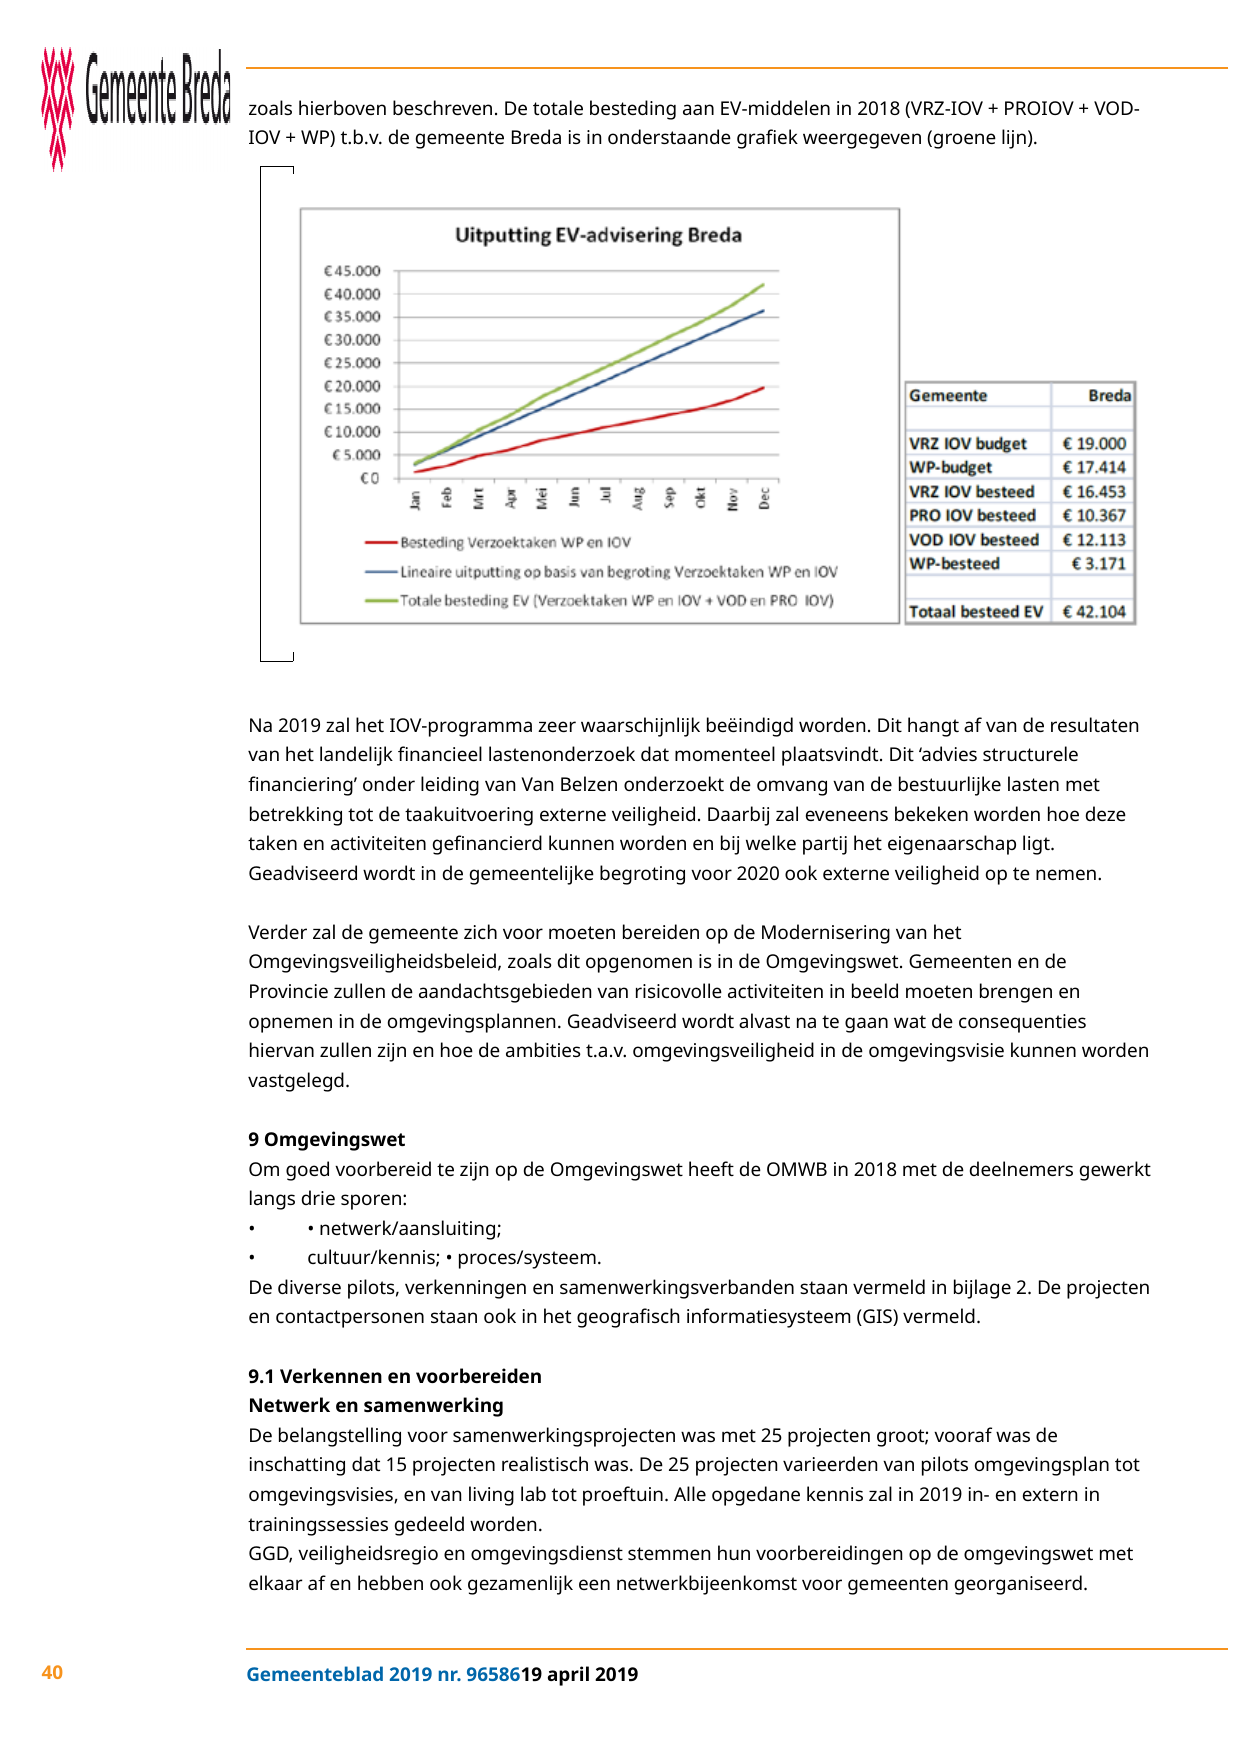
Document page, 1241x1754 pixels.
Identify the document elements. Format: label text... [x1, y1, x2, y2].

text Omgevingsveiligheidsbeleid, zoals dit opgenomen is in de Omgevingswet. Gemeenten en de Provincie zullen de aandachtsgebieden van risicovolle activiteiten in beeld moeten brengen en opnemen in de omgevingsplannen. Geadviseerd wordt alvast na te gaan wat de consequenties hiervan zullen zijn en hoe de ambities t.a.v. omgevingsveiligheid in de omgevingsvisie kunnen worden vastgelegd. [248, 949, 1152, 1093]
text Netwerk en samenwerking [248, 1392, 1152, 1418]
text De diverse pilots, verkenningen en samenwerkingsverbanden staan vermeld in bijlage 2. De projecten en contactpersonen staan ook in het geografisch informatiesysteem (GIS) vermeld. [248, 1274, 1152, 1329]
text De belangstelling voor samenwerkingsprojecten was met 25 projecten groot; vooraf was de inschatting dat 15 projecten realistisch was. De 25 projecten varieerden van pilots omgevingsplan tot omgevingsvisies, en van living lab tot proeftuin. Alle opgedane kennis zal in 2019 in- en extern in trainingssessies gedeeld worden. [248, 1422, 1152, 1536]
picture [268, 174, 1173, 652]
list • netwerk/aansluiting; [248, 1215, 1152, 1241]
text 9.1 Verkennen en voorbereiden [248, 1363, 1152, 1388]
text Na 2019 zal het IOV-programma zeer waarschijnlijk beëindigd worden. Dit hangt af van de resultaten van het landelijk financieel lastenonderzoek dat momenteel plaatsvindt. Dit ‘advies structurele financiering’ onder leiding van Van Belzen onderzoekt de omvang van de bestuurlijke lasten met betrekking tot de taakuitvoering externe veiligheid. Daarbij zal eveneens bekeken worden hoe deze taken en activiteiten gefinancierd kunnen worden en bij welke partij het eigenaarschap ligt. Geadviseerd wordt in de gemeentelijke begroting voor 2020 ook externe veiligheid op te nemen. [248, 712, 1152, 886]
list cultuur/kennis; • proces/systeem. [248, 1244, 1152, 1270]
text Om goed voorbereid te zijn op de Omgevingswet heeft de OMWB in 2018 met de deelnemers gewerkt langs drie sporen: [248, 1156, 1152, 1211]
text Verder zal de gemeente zich voor moeten bereiden op de Modernisering van het [248, 919, 1152, 945]
text zoals hierboven beschreven. De totale besteding aan EV-middelen in 2018 (VRZ-IOV + PROIOV + VOD-IOV + WP) t.b.v. de gemeente Breda is in onderstaande grafiek weergegeven (groene lijn). [248, 95, 1152, 150]
text GGD, veiligheidsregio en omgevingsdienst stemmen hun voorbereidingen op de omgevingswet met elkaar af en hebben ook gezamenlijk een netwerkbijeenkomst voor gemeenten georganiseerd. [248, 1540, 1152, 1596]
text 9 Omgevingswet [248, 1126, 1152, 1152]
picture [41, 47, 231, 172]
